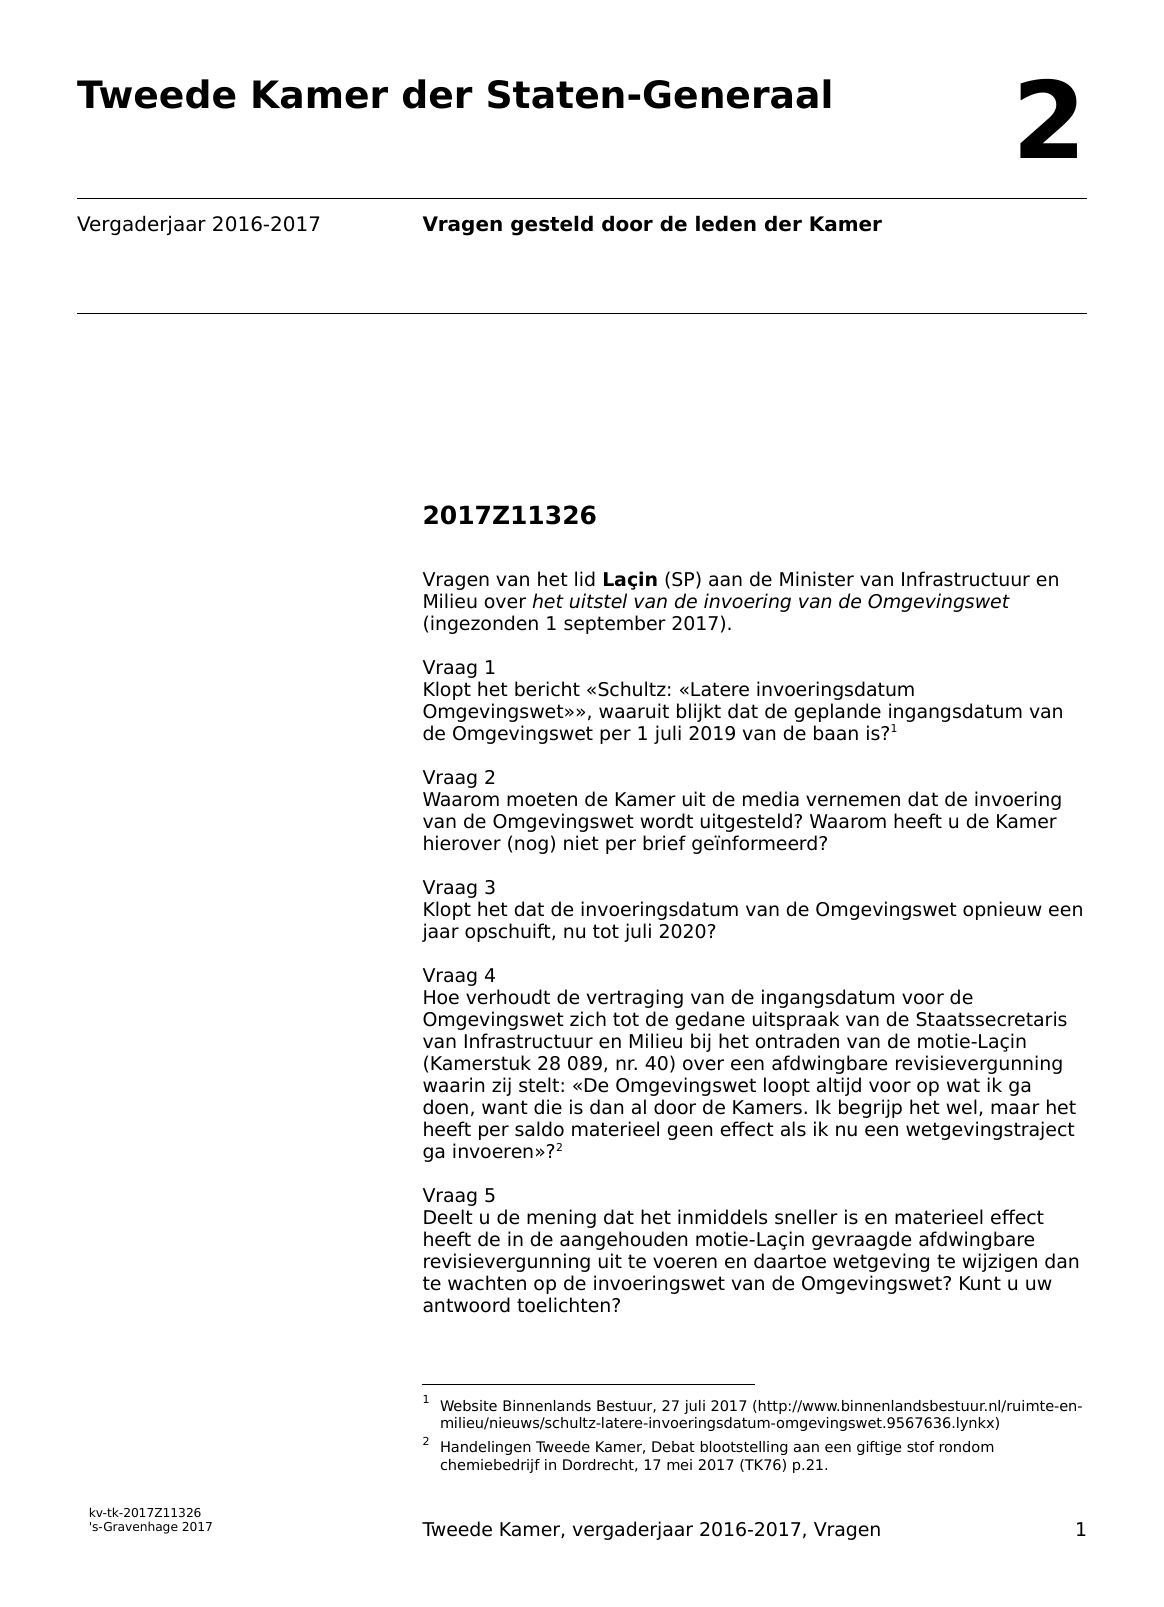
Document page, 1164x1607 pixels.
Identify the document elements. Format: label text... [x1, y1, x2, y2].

text Website Binnenlands Bestuur, 27 juli 2017 (http://www.binnenlandsbestuur.nl/ruimte-en-milieu/nieuws/schultz-latere-invoeringsdatum-omgevingswet.9567636.lynkx) [422, 1393, 1087, 1432]
text Handelingen Tweede Kamer, Debat blootstelling aan een giftige stof rondom chemiebedrijf in Dordrecht, 17 mei 2017 (TK76) p.21. [422, 1435, 1087, 1474]
table_header Tweede Kamer der Staten-Generaal [77, 59, 886, 198]
text 's-Gravenhage 2017 [88, 1520, 323, 1534]
table_cell Vergaderjaar 2016-2017 [77, 199, 422, 313]
table_header 2 [886, 59, 1087, 198]
text Hoe verhoudt de vertraging van de ingangsdatum voor de Omgevingswet zich tot de gedane uitspraak van de Staatssecretaris van Infrastructuur en Milieu bij het ontraden van de motie-Laçin (Kamerstuk 28 089, nr. 40) over een afdwingbare revisievergunning waarin zij stelt: «De Omgevingswet loopt altijd voor op wat ik ga doen, want die is dan al door de Kamers. Ik begrijp het wel, maar het heeft per saldo materieel geen effect als ik nu een wetgevingstraject ga invoeren»? [422, 987, 1087, 1163]
text Vraag 3 [422, 877, 1087, 899]
text Klopt het dat de invoeringsdatum van de Omgevingswet opnieuw een jaar opschuift, nu tot juli 2020? [422, 899, 1087, 943]
text Vragen van het lid Laçin (SP) aan de Minister van Infrastructuur en Milieu over het uitstel van de invoering van de Omgevingswet (ingezonden 1 september 2017). [422, 569, 1087, 635]
text Vraag 2 [422, 767, 1087, 789]
table_cell Vragen gesteld door de leden der Kamer [422, 199, 1087, 313]
text Waarom moeten de Kamer uit de media vernemen dat de invoering van de Omgevingswet wordt uitgesteld? Waarom heeft u de Kamer hierover (nog) niet per brief geïnformeerd? [422, 789, 1087, 855]
text Deelt u de mening dat het inmiddels sneller is en materieel effect heeft de in de aangehouden motie-Laçin gevraagde afdwingbare revisievergunning uit te voeren en daartoe wetgeving te wijzigen dan te wachten op de invoeringswet van de Omgevingswet? Kunt u uw antwoord toelichten? [422, 1207, 1087, 1317]
text Vraag 5 [422, 1185, 1087, 1207]
text kv-tk-2017Z11326 [88, 1506, 323, 1520]
text Vraag 4 [422, 965, 1087, 987]
text 2017Z11326 [422, 501, 1087, 531]
text Klopt het bericht «Schultz: «Latere invoeringsdatum Omgevingswet»», waaruit blijkt dat de geplande ingangsdatum van de Omgevingswet per 1 juli 2019 van de baan is? [422, 679, 1087, 745]
text Vraag 1 [422, 657, 1087, 679]
